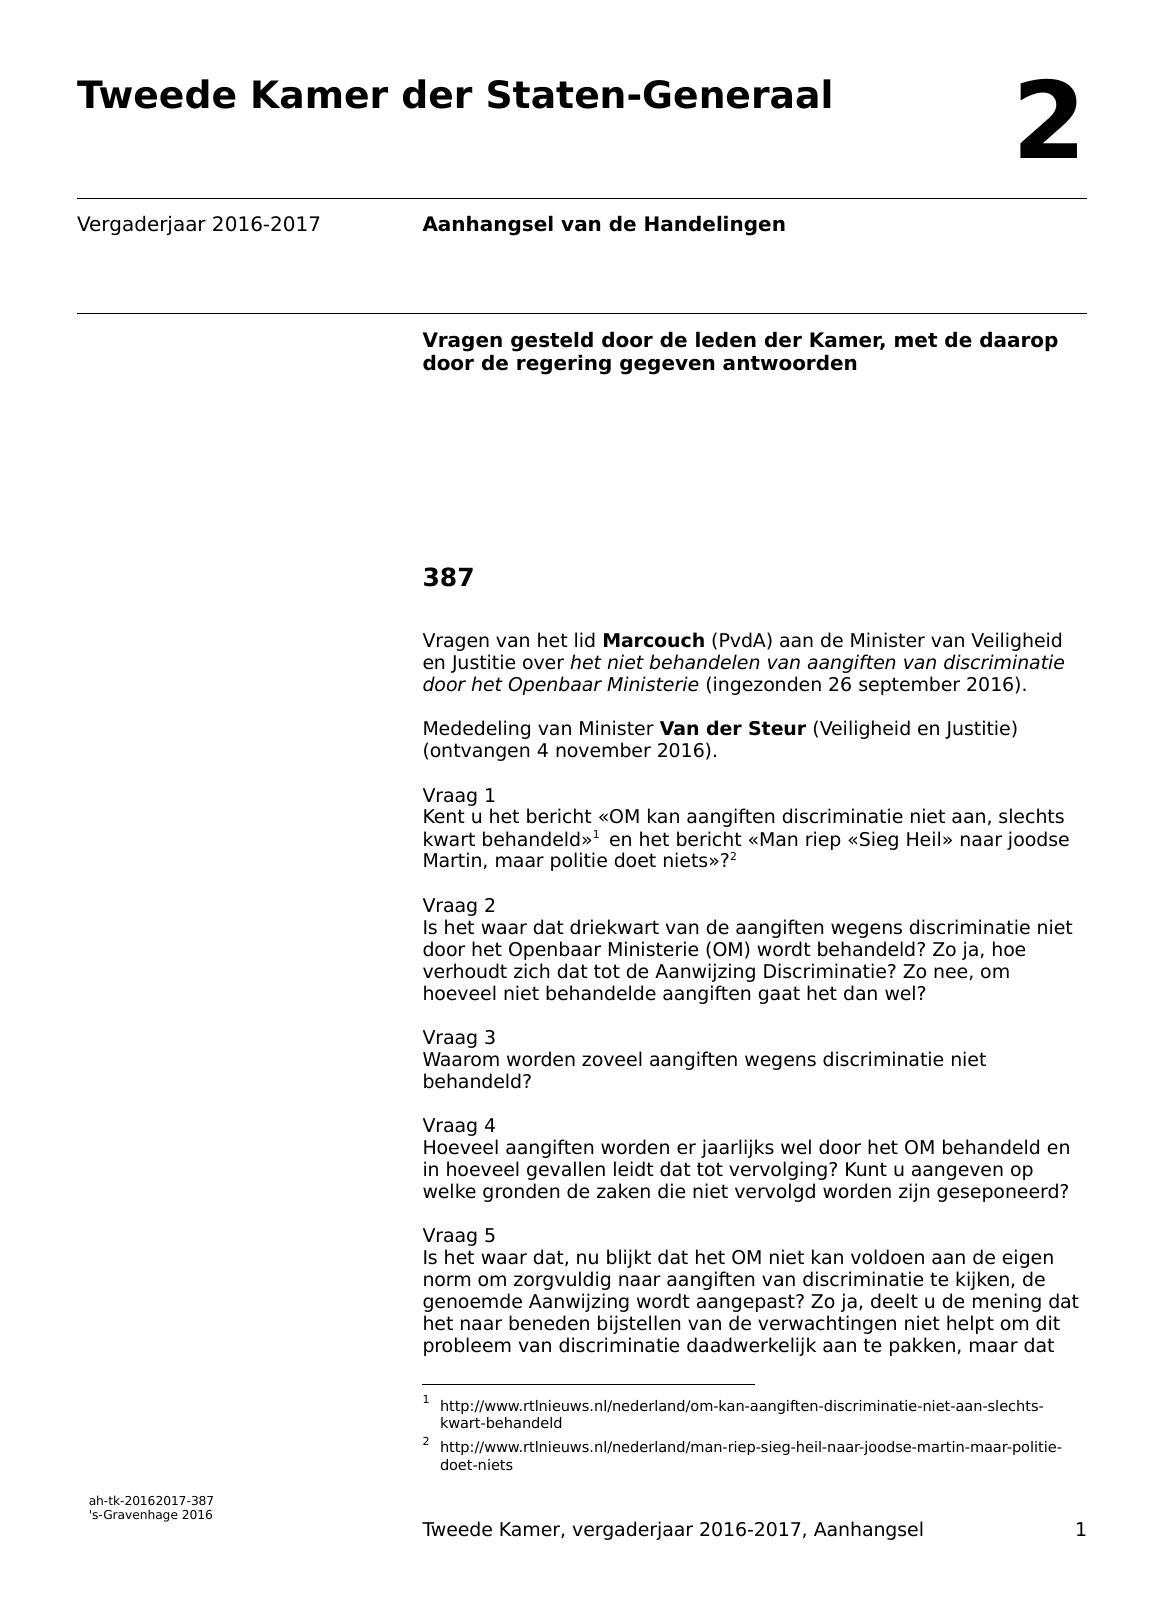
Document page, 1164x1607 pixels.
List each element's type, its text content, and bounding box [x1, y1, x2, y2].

text Vraag 5 [422, 1225, 1087, 1247]
text http://www.rtlnieuws.nl/nederland/man-riep-sieg-heil-naar-joodse-martin-maar-politie-doet-niets [422, 1435, 1087, 1474]
text Vraag 2 [422, 894, 1087, 917]
table_cell Vergaderjaar 2016-2017 [77, 199, 422, 313]
table_cell Aanhangsel van de Handelingen [422, 199, 1087, 313]
text http://www.rtlnieuws.nl/nederland/om-kan-aangiften-discriminatie-niet-aan-slechts-kwart-behandeld [422, 1393, 1087, 1432]
table_header Tweede Kamer der Staten-Generaal [77, 59, 886, 198]
text Waarom worden zoveel aangiften wegens discriminatie niet behandeld? [422, 1049, 1087, 1093]
text ah-tk-20162017-387 [88, 1494, 323, 1508]
text Hoeveel aangiften worden er jaarlijks wel door het OM behandeld en in hoeveel gevallen leidt dat tot vervolging? Kunt u aangeven op welke gronden de zaken die niet vervolgd worden zijn geseponeerd? [422, 1137, 1087, 1203]
text 's-Gravenhage 2016 [88, 1508, 323, 1522]
table_cell Vragen gesteld door de leden der Kamer, met de daarop door de regering gegeven antwoorden [422, 314, 1087, 375]
text Vraag 3 [422, 1027, 1087, 1049]
text Kent u het bericht «OM kan aangiften discriminatie niet aan, slechts kwart behandeld» en het bericht «Man riep «Sieg Heil» naar joodse Martin, maar politie doet niets»? [422, 806, 1087, 872]
text Vraag 4 [422, 1115, 1087, 1137]
text Vraag 1 [422, 784, 1087, 806]
text Is het waar dat driekwart van de aangiften wegens discriminatie niet door het Openbaar Ministerie (OM) wordt behandeld? Zo ja, hoe verhoudt zich dat tot de Aanwijzing Discriminatie? Zo nee, om hoeveel niet behandelde aangiften gaat het dan wel? [422, 917, 1087, 1004]
text Mededeling van Minister Van der Steur (Veiligheid en Justitie) (ontvangen 4 november 2016). [422, 718, 1087, 762]
text Vragen van het lid Marcouch (PvdA) aan de Minister van Veiligheid en Justitie over het niet behandelen van aangiften van discriminatie door het Openbaar Ministerie (ingezonden 26 september 2016). [422, 630, 1087, 696]
table_cell [77, 314, 422, 375]
text 387 [422, 563, 1087, 592]
table_header 2 [886, 59, 1087, 198]
text Is het waar dat, nu blijkt dat het OM niet kan voldoen aan de eigen norm om zorgvuldig naar aangiften van discriminatie te kijken, de genoemde Aanwijzing wordt aangepast? Zo ja, deelt u de mening dat het naar beneden bijstellen van de verwachtingen niet helpt om dit probleem van discriminatie daadwerkelijk aan te pakken, maar dat [422, 1247, 1087, 1357]
